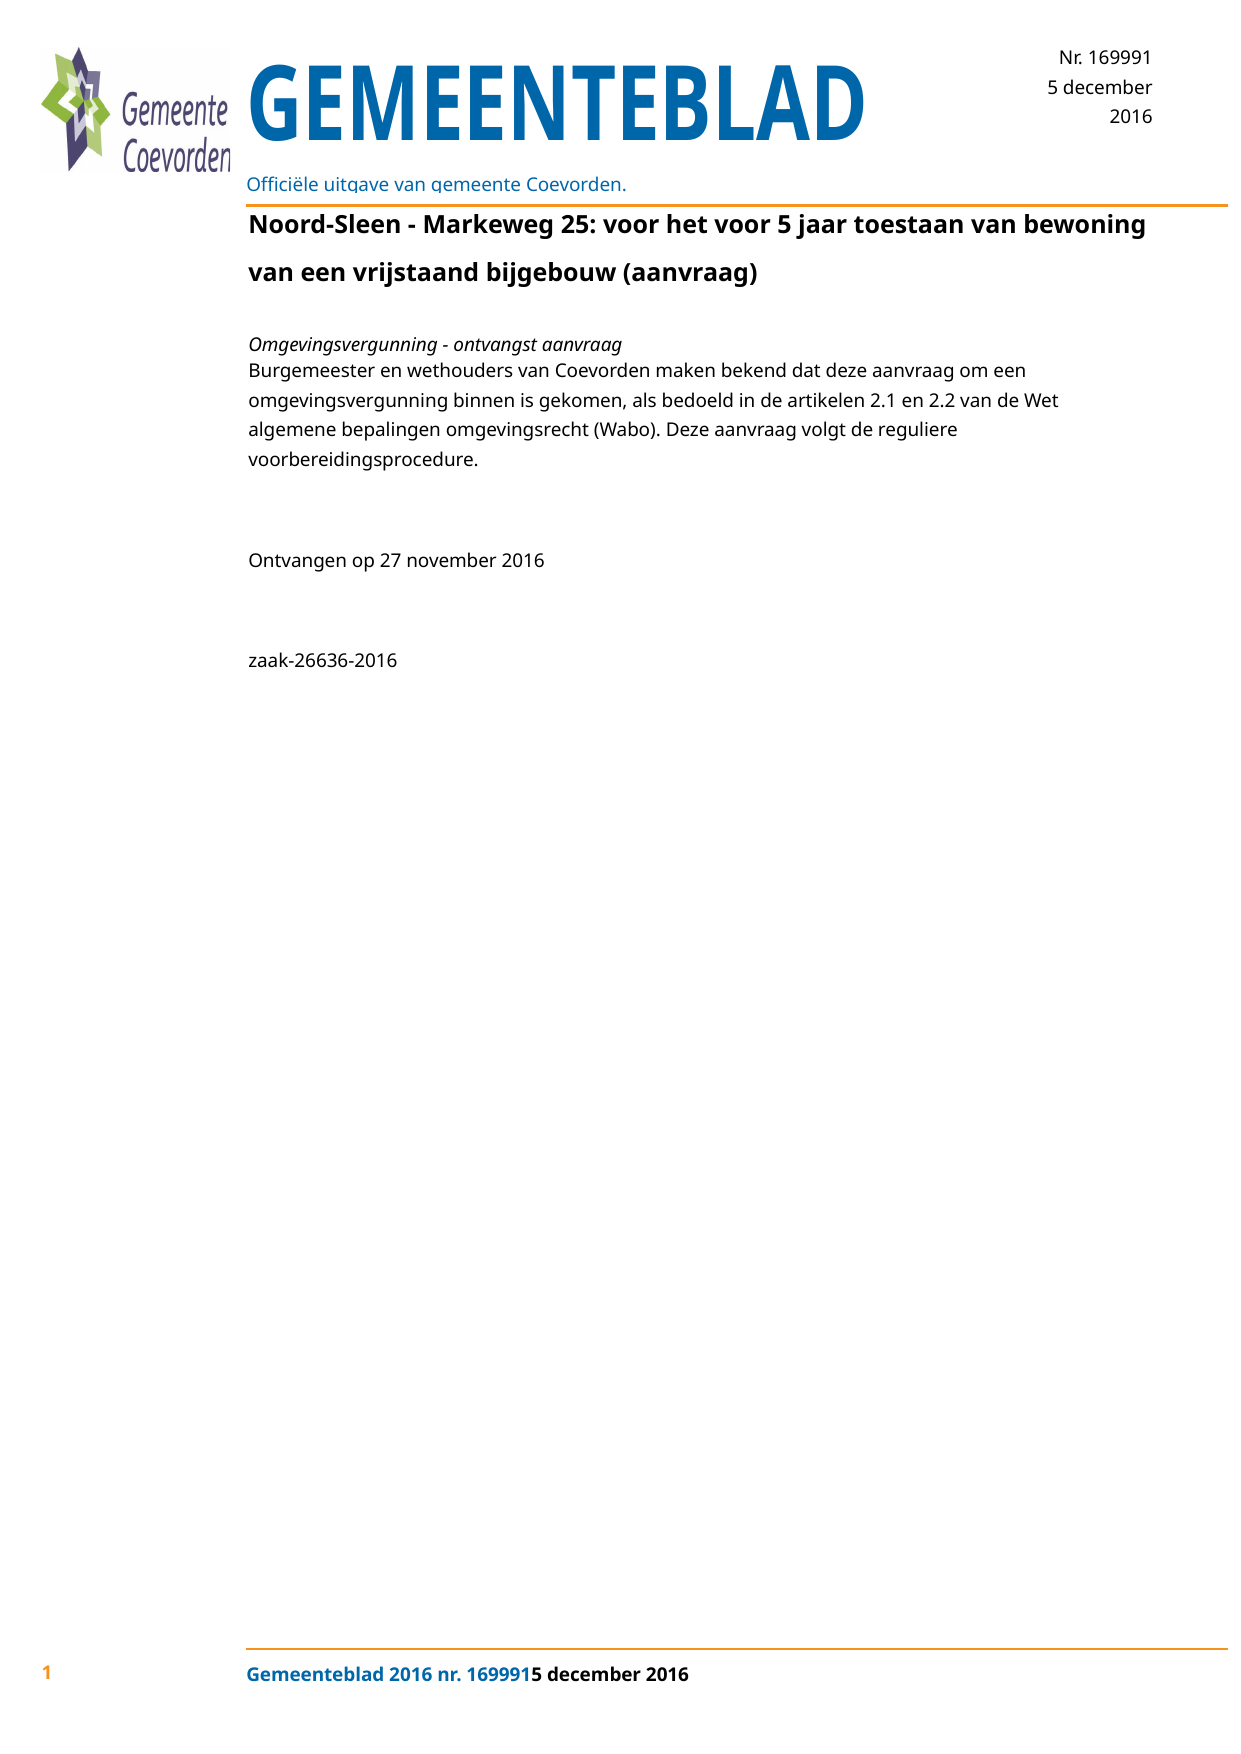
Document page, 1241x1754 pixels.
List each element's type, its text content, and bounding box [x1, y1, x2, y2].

text Omgevingsvergunning - ontvangst aanvraag [248, 331, 1152, 357]
text Burgemeester en wethouders van Coevorden maken bekend dat deze aanvraag om een omgevingsvergunning binnen is gekomen, als bedoeld in de artikelen 2.1 en 2.2 van de Wet algemene bepalingen omgevingsrecht (Wabo). Deze aanvraag volgt de reguliere voorbereidingsprocedure. [248, 357, 1152, 472]
text Ontvangen op 27 november 2016 [248, 547, 1152, 572]
picture [41, 47, 231, 172]
text Noord-Sleen - Markeweg 25: voor het voor 5 jaar toestaan van bewoning van een vrijstaand bijgebouw (aanvraag) [248, 207, 1152, 288]
text zaak-26636-2016 [248, 648, 1152, 673]
